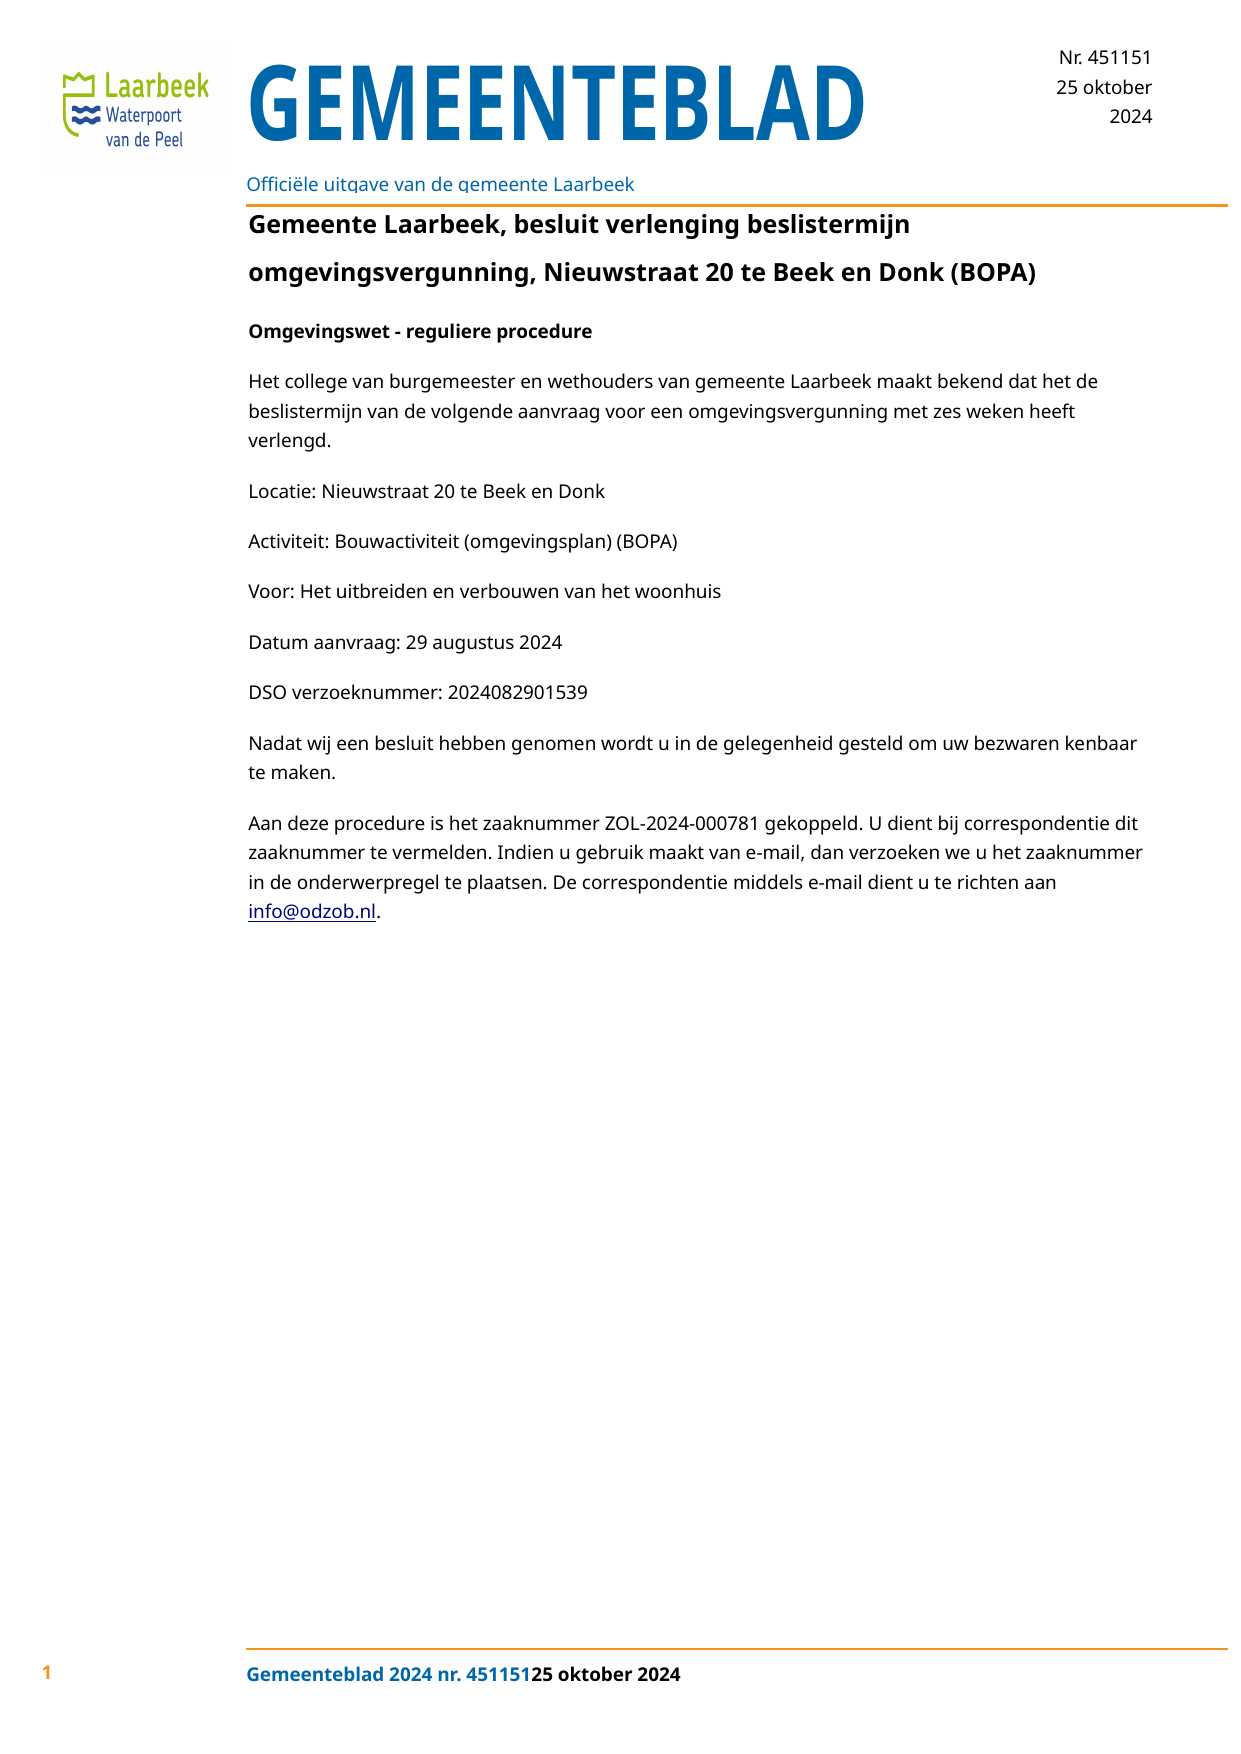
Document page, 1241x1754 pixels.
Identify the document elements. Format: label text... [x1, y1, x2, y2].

text Datum aanvraag: 29 augustus 2024 [248, 629, 1152, 655]
picture [41, 47, 231, 172]
text Het college van burgemeester en wethouders van gemeente Laarbeek maakt bekend dat het de beslistermijn van de volgende aanvraag voor een omgevingsvergunning met zes weken heeft verlengd. [248, 368, 1152, 453]
text Nadat wij een besluit hebben genomen wordt u in de gelegenheid gesteld om uw bezwaren kenbaar te maken. [248, 730, 1152, 785]
text Aan deze procedure is het zaaknummer ZOL-2024-000781 gekoppeld. U dient bij correspondentie dit zaaknummer te vermelden. Indien u gebruik maakt van e-mail, dan verzoeken we u het zaaknummer in de onderwerpregel te plaatsen. De correspondentie middels e-mail dient u te richten aan info@odzob.nl. [248, 810, 1152, 924]
text Locatie: Nieuwstraat 20 te Beek en Donk [248, 478, 1152, 504]
text Activiteit: Bouwactiviteit (omgevingsplan) (BOPA) [248, 528, 1152, 554]
text Voor: Het uitbreiden en verbouwen van het woonhuis [248, 579, 1152, 604]
text Gemeente Laarbeek, besluit verlenging beslistermijn omgevingsvergunning, Nieuwstraat 20 te Beek en Donk (BOPA) [248, 207, 1152, 288]
text DSO verzoeknummer: 2024082901539 [248, 679, 1152, 705]
text Omgevingswet - reguliere procedure [248, 318, 1152, 344]
